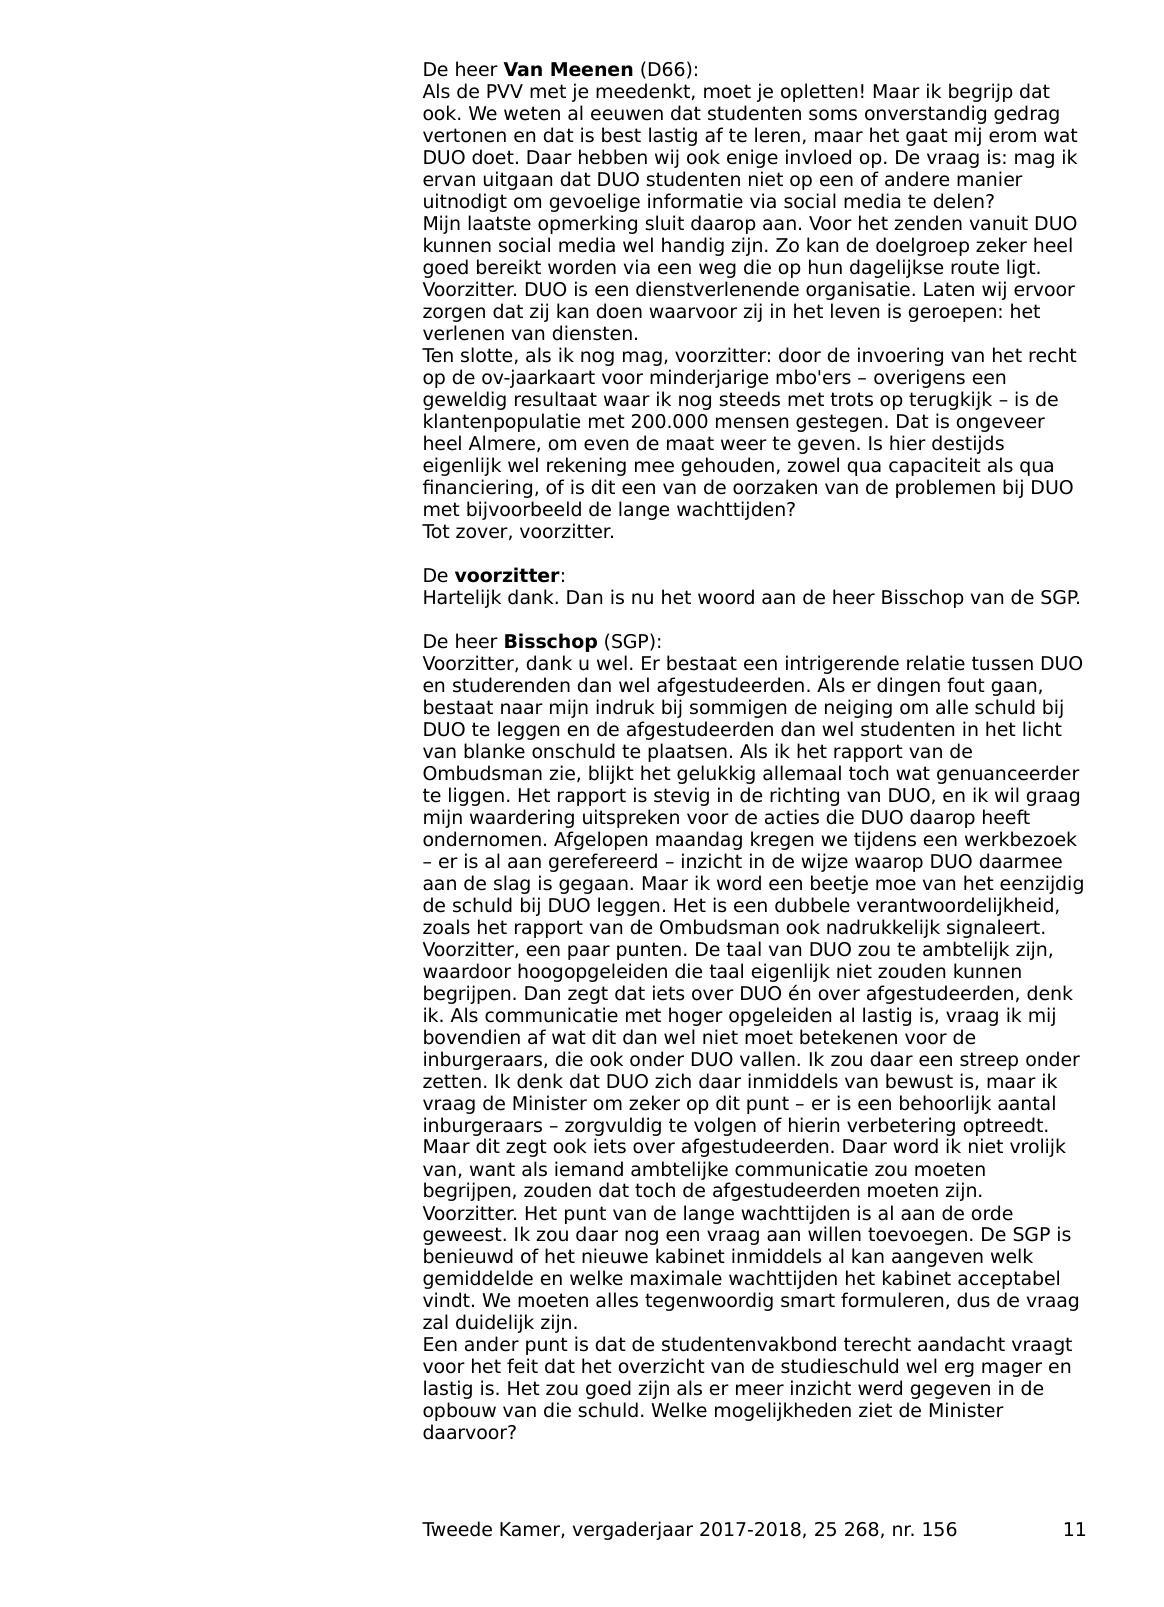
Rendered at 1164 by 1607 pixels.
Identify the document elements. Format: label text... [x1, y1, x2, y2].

text De voorzitter: [422, 565, 1087, 587]
text Tot zover, voorzitter. [422, 521, 1087, 543]
text Voorzitter. DUO is een dienstverlenende organisatie. Laten wij ervoor zorgen dat zij kan doen waarvoor zij in het leven is geroepen: het verlenen van diensten. [422, 279, 1087, 345]
text Voorzitter, een paar punten. De taal van DUO zou te ambtelijk zijn, waardoor hoogopgeleiden die taal eigenlijk niet zouden kunnen begrijpen. Dan zegt dat iets over DUO én over afgestudeerden, denk ik. Als communicatie met hoger opgeleiden al lastig is, vraag ik mij bovendien af wat dit dan wel niet moet betekenen voor de inburgeraars, die ook onder DUO vallen. Ik zou daar een streep onder zetten. Ik denk dat DUO zich daar inmiddels van bewust is, maar ik vraag de Minister om zeker op dit punt – er is een behoorlijk aantal inburgeraars – zorgvuldig te volgen of hierin verbetering optreedt. Maar dit zegt ook iets over afgestudeerden. Daar word ik niet vrolijk van, want als iemand ambtelijke communicatie zou moeten begrijpen, zouden dat toch de afgestudeerden moeten zijn. [422, 939, 1087, 1202]
text Ten slotte, als ik nog mag, voorzitter: door de invoering van het recht op de ov-jaarkaart voor minderjarige mbo'ers – overigens een geweldig resultaat waar ik nog steeds met trots op terugkijk – is de klantenpopulatie met 200.000 mensen gestegen. Dat is ongeveer heel Almere, om even de maat weer te geven. Is hier destijds eigenlijk wel rekening mee gehouden, zowel qua capaciteit als qua financiering, of is dit een van de oorzaken van de problemen bij DUO met bijvoorbeeld de lange wachttijden? [422, 345, 1087, 521]
text Als de PVV met je meedenkt, moet je opletten! Maar ik begrijp dat ook. We weten al eeuwen dat studenten soms onverstandig gedrag vertonen en dat is best lastig af te leren, maar het gaat mij erom wat DUO doet. Daar hebben wij ook enige invloed op. De vraag is: mag ik ervan uitgaan dat DUO studenten niet op een of andere manier uitnodigt om gevoelige informatie via social media te delen? [422, 81, 1087, 213]
text Voorzitter. Het punt van de lange wachttijden is al aan de orde geweest. Ik zou daar nog een vraag aan willen toevoegen. De SGP is benieuwd of het nieuwe kabinet inmiddels al kan aangeven welk gemiddelde en welke maximale wachttijden het kabinet acceptabel vindt. We moeten alles tegenwoordig smart formuleren, dus de vraag zal duidelijk zijn. [422, 1202, 1087, 1334]
text Hartelijk dank. Dan is nu het woord aan de heer Bisschop van de SGP. [422, 587, 1087, 609]
text Een ander punt is dat de studentenvakbond terecht aandacht vraagt voor het feit dat het overzicht van de studieschuld wel erg mager en lastig is. Het zou goed zijn als er meer inzicht werd gegeven in de opbouw van die schuld. Welke mogelijkheden ziet de Minister daarvoor? [422, 1334, 1087, 1444]
text Voorzitter, dank u wel. Er bestaat een intrigerende relatie tussen DUO en studerenden dan wel afgestudeerden. Als er dingen fout gaan, bestaat naar mijn indruk bij sommigen de neiging om alle schuld bij DUO te leggen en de afgestudeerden dan wel studenten in het licht van blanke onschuld te plaatsen. Als ik het rapport van de Ombudsman zie, blijkt het gelukkig allemaal toch wat genuanceerder te liggen. Het rapport is stevig in de richting van DUO, en ik wil graag mijn waardering uitspreken voor de acties die DUO daarop heeft ondernomen. Afgelopen maandag kregen we tijdens een werkbezoek – er is al aan gerefereerd – inzicht in de wijze waarop DUO daarmee aan de slag is gegaan. Maar ik word een beetje moe van het eenzijdig de schuld bij DUO leggen. Het is een dubbele verantwoordelijkheid, zoals het rapport van de Ombudsman ook nadrukkelijk signaleert. [422, 653, 1087, 939]
text Mijn laatste opmerking sluit daarop aan. Voor het zenden vanuit DUO kunnen social media wel handig zijn. Zo kan de doelgroep zeker heel goed bereikt worden via een weg die op hun dagelijkse route ligt. [422, 213, 1087, 279]
text De heer Bisschop (SGP): [422, 631, 1087, 653]
text De heer Van Meenen (D66): [422, 59, 1087, 81]
